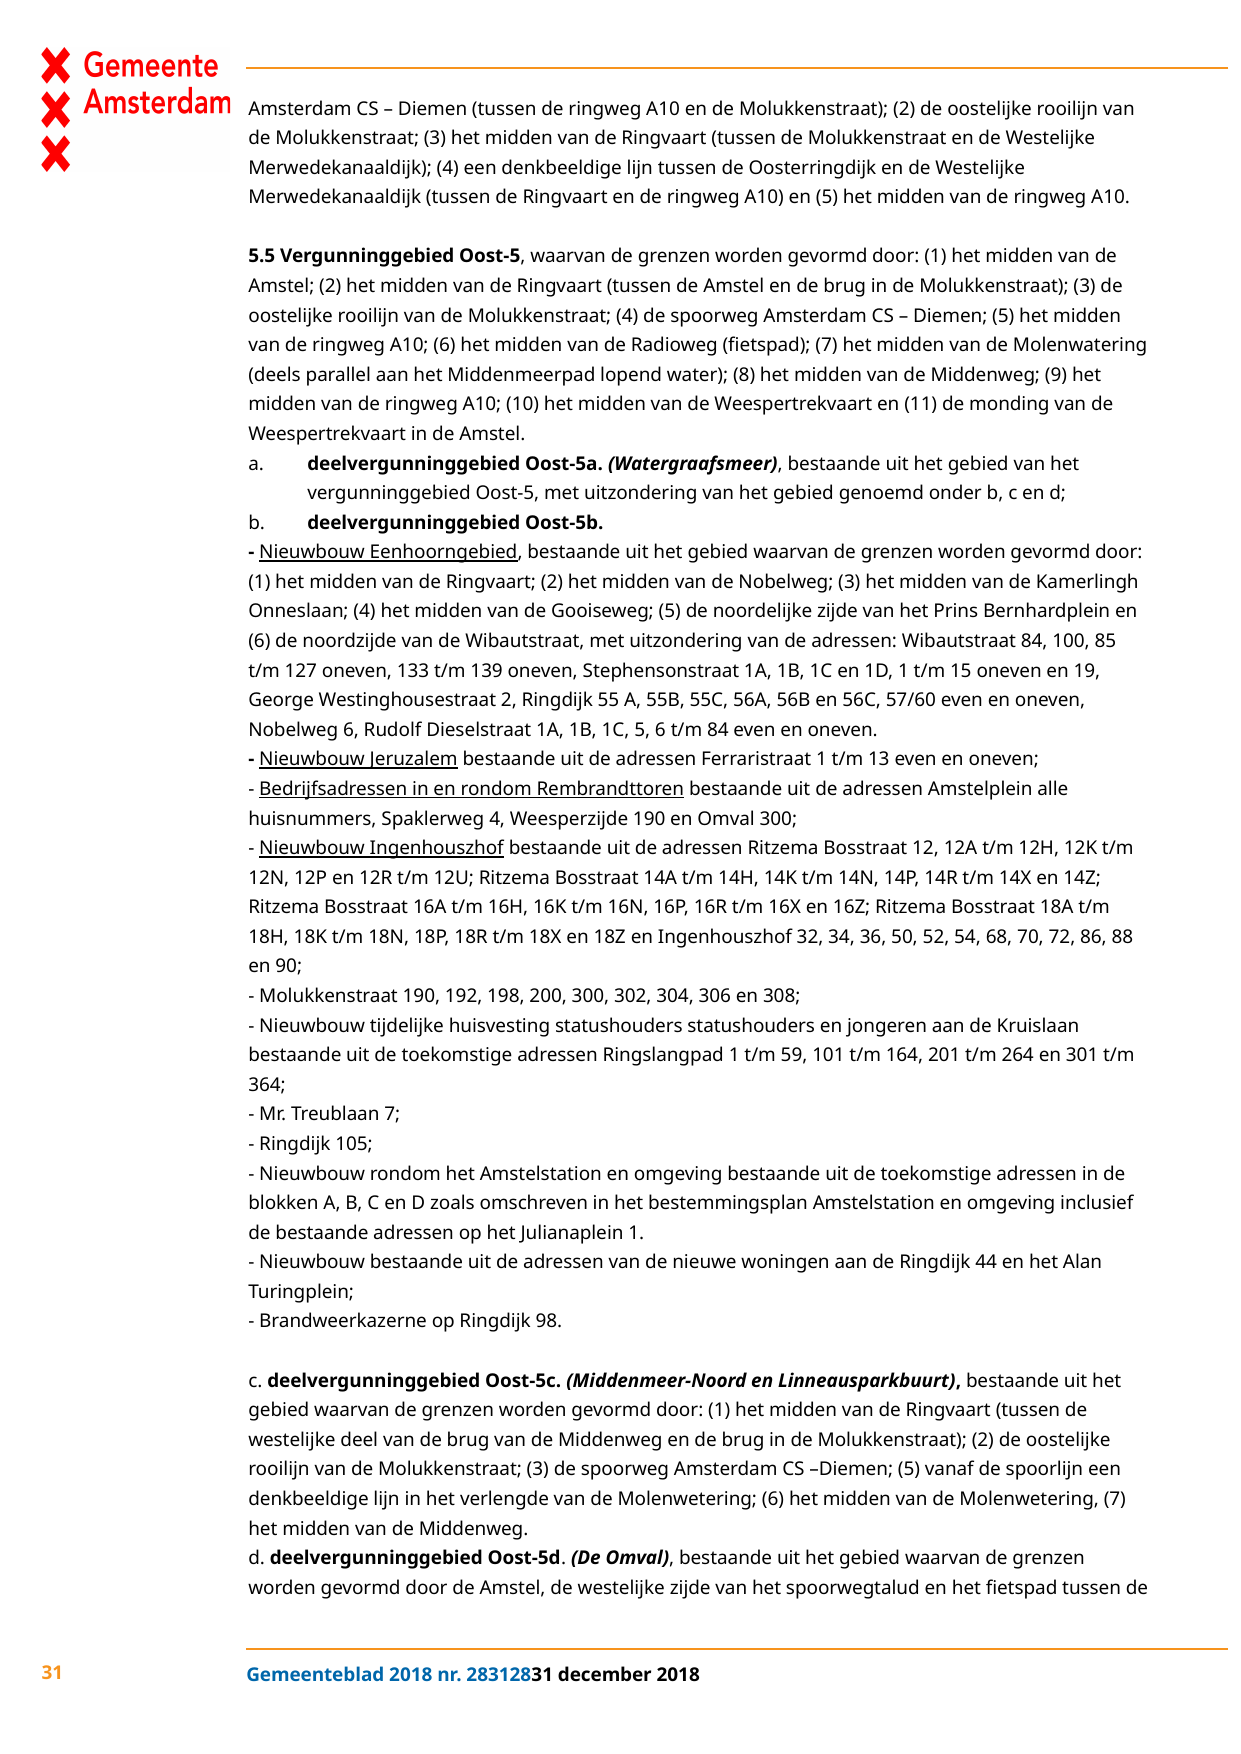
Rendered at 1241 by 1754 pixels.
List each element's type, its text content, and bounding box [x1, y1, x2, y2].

text - Nieuwbouw Ingenhouszhof bestaande uit de adressen Ritzema Bosstraat 12, 12A t/m 12H, 12K t/m 12N, 12P en 12R t/m 12U; Ritzema Bosstraat 14A t/m 14H, 14K t/m 14N, 14P, 14R t/m 14X en 14Z; Ritzema Bosstraat 16A t/m 16H, 16K t/m 16N, 16P, 16R t/m 16X en 16Z; Ritzema Bosstraat 18A t/m 18H, 18K t/m 18N, 18P, 18R t/m 18X en 18Z en Ingenhouszhof 32, 34, 36, 50, 52, 54, 68, 70, 72, 86, 88 en 90; [248, 834, 1152, 978]
text - Nieuwbouw Jeruzalem bestaande uit de adressen Ferraristraat 1 t/m 13 even en oneven; [248, 746, 1152, 771]
text c. deelvergunninggebied Oost-5c. (Middenmeer-Noord en Linneausparkbuurt), bestaande uit het gebied waarvan de grenzen worden gevormd door: (1) het midden van de Ringvaart (tussen de westelijke deel van de brug van de Middenweg en de brug in de Molukkenstraat); (2) de oostelijke rooilijn van de Molukkenstraat; (3) de spoorweg Amsterdam CS –Diemen; (5) vanaf de spoorlijn een denkbeeldige lijn in het verlengde van de Molenwetering; (6) het midden van de Molenwetering, (7) het midden van de Middenweg. [248, 1367, 1152, 1541]
picture [41, 47, 231, 172]
text - Molukkenstraat 190, 192, 198, 200, 300, 302, 304, 306 en 308; [248, 982, 1152, 1008]
text - Nieuwbouw bestaande uit de adressen van de nieuwe woningen aan de Ringdijk 44 en het Alan Turingplein; [248, 1248, 1152, 1304]
text - Mr. Treublaan 7; [248, 1101, 1152, 1126]
list deelvergunninggebied Oost-5b. [248, 509, 1152, 535]
text - Nieuwbouw Eenhoorngebied, bestaande uit het gebied waarvan de grenzen worden gevormd door: (1) het midden van de Ringvaart; (2) het midden van de Nobelweg; (3) het midden van de Kamerlingh Onneslaan; (4) het midden van de Gooiseweg; (5) de noordelijke zijde van het Prins Bernhardplein en (6) de noordzijde van de Wibautstraat, met uitzondering van de adressen: Wibautstraat 84, 100, 85 t/m 127 oneven, 133 t/m 139 oneven, Stephensonstraat 1A, 1B, 1C en 1D, 1 t/m 15 oneven en 19, George Westinghousestraat 2, Ringdijk 55 A, 55B, 55C, 56A, 56B en 56C, 57/60 even en oneven, Nobelweg 6, Rudolf Dieselstraat 1A, 1B, 1C, 5, 6 t/m 84 even en oneven. [248, 538, 1152, 742]
text - Brandweerkazerne op Ringdijk 98. [248, 1308, 1152, 1333]
text - Nieuwbouw rondom het Amstelstation en omgeving bestaande uit de toekomstige adressen in de blokken A, B, C en D zoals omschreven in het bestemmingsplan Amstelstation en omgeving inclusief de bestaande adressen op het Julianaplein 1. [248, 1160, 1152, 1245]
text - Ringdijk 105; [248, 1130, 1152, 1156]
text 5.5 Vergunninggebied Oost-5, waarvan de grenzen worden gevormd door: (1) het midden van de Amstel; (2) het midden van de Ringvaart (tussen de Amstel en de brug in de Molukkenstraat); (3) de oostelijke rooilijn van de Molukkenstraat; (4) de spoorweg Amsterdam CS – Diemen; (5) het midden van de ringweg A10; (6) het midden van de Radioweg (fietspad); (7) het midden van de Molenwatering (deels parallel aan het Middenmeerpad lopend water); (8) het midden van de Middenweg; (9) het midden van de ringweg A10; (10) het midden van de Weespertrekvaart en (11) de monding van de Weespertrekvaart in de Amstel. [248, 243, 1152, 446]
list deelvergunninggebied Oost-5a. (Watergraafsmeer), bestaande uit het gebied van het vergunninggebied Oost-5, met uitzondering van het gebied genoemd onder b, c en d; [248, 450, 1152, 505]
text - Bedrijfsadressen in en rondom Rembrandttoren bestaande uit de adressen Amstelplein alle huisnummers, Spaklerweg 4, Weesperzijde 190 en Omval 300; [248, 775, 1152, 831]
text d. deelvergunninggebied Oost-5d. (De Omval), bestaande uit het gebied waarvan de grenzen worden gevormd door de Amstel, de westelijke zijde van het spoorwegtalud en het fietspad tussen de [248, 1544, 1152, 1600]
text Amsterdam CS – Diemen (tussen de ringweg A10 en de Molukkenstraat); (2) de oostelijke rooilijn van de Molukkenstraat; (3) het midden van de Ringvaart (tussen de Molukkenstraat en de Westelijke Merwedekanaaldijk); (4) een denkbeeldige lijn tussen de Oosterringdijk en de Westelijke Merwedekanaaldijk (tussen de Ringvaart en de ringweg A10) en (5) het midden van de ringweg A10. [248, 95, 1152, 209]
text - Nieuwbouw tijdelijke huisvesting statushouders statushouders en jongeren aan de Kruislaan bestaande uit de toekomstige adressen Ringslangpad 1 t/m 59, 101 t/m 164, 201 t/m 264 en 301 t/m 364; [248, 1012, 1152, 1097]
